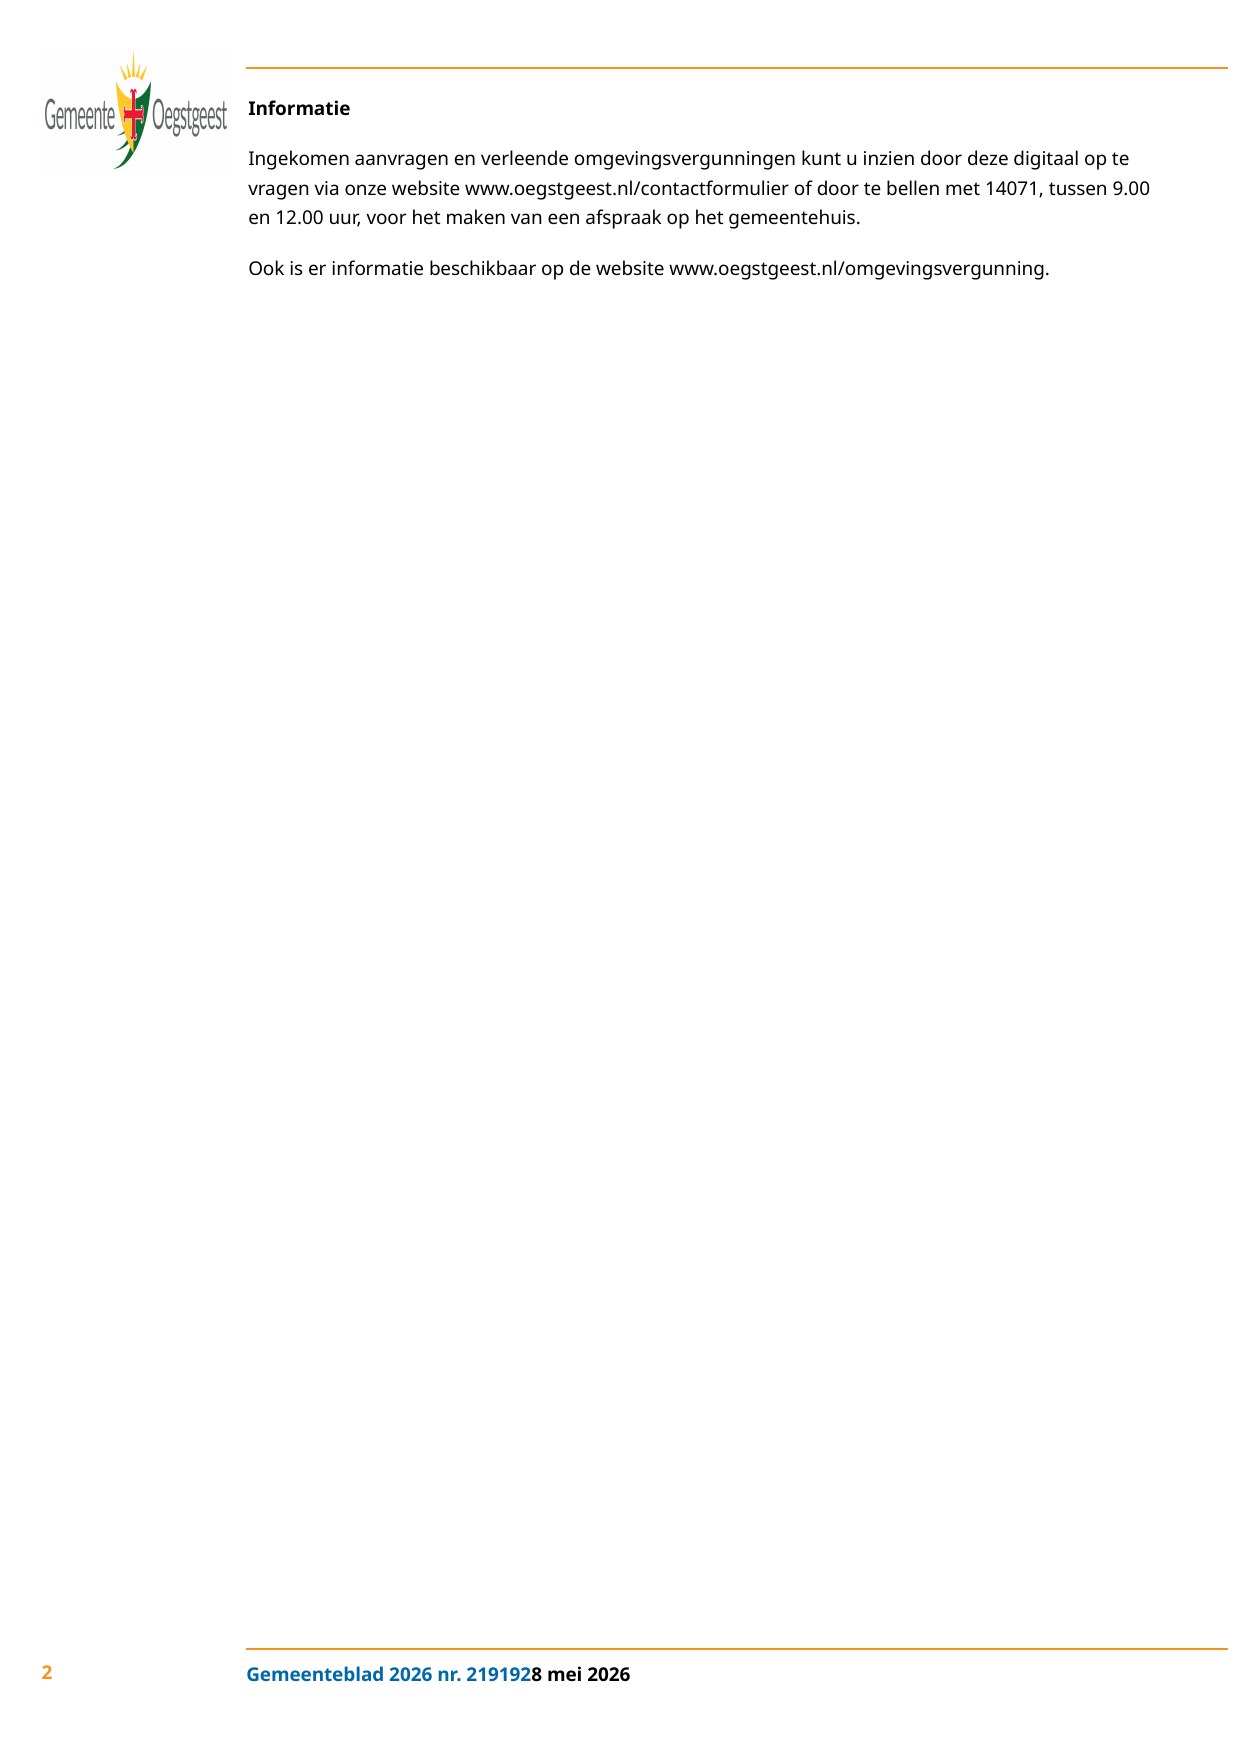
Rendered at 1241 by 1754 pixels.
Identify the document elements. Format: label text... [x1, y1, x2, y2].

text Informatie [248, 95, 1152, 121]
picture [41, 47, 231, 172]
text Ook is er informatie beschikbaar op de website www.oegstgeest.nl/omgevingsvergunning. [248, 255, 1152, 281]
text Ingekomen aanvragen en verleende omgevingsvergunningen kunt u inzien door deze digitaal op te vragen via onze website www.oegstgeest.nl/contactformulier of door te bellen met 14071, tussen 9.00 en 12.00 uur, voor het maken van een afspraak op het gemeentehuis. [248, 145, 1152, 230]
